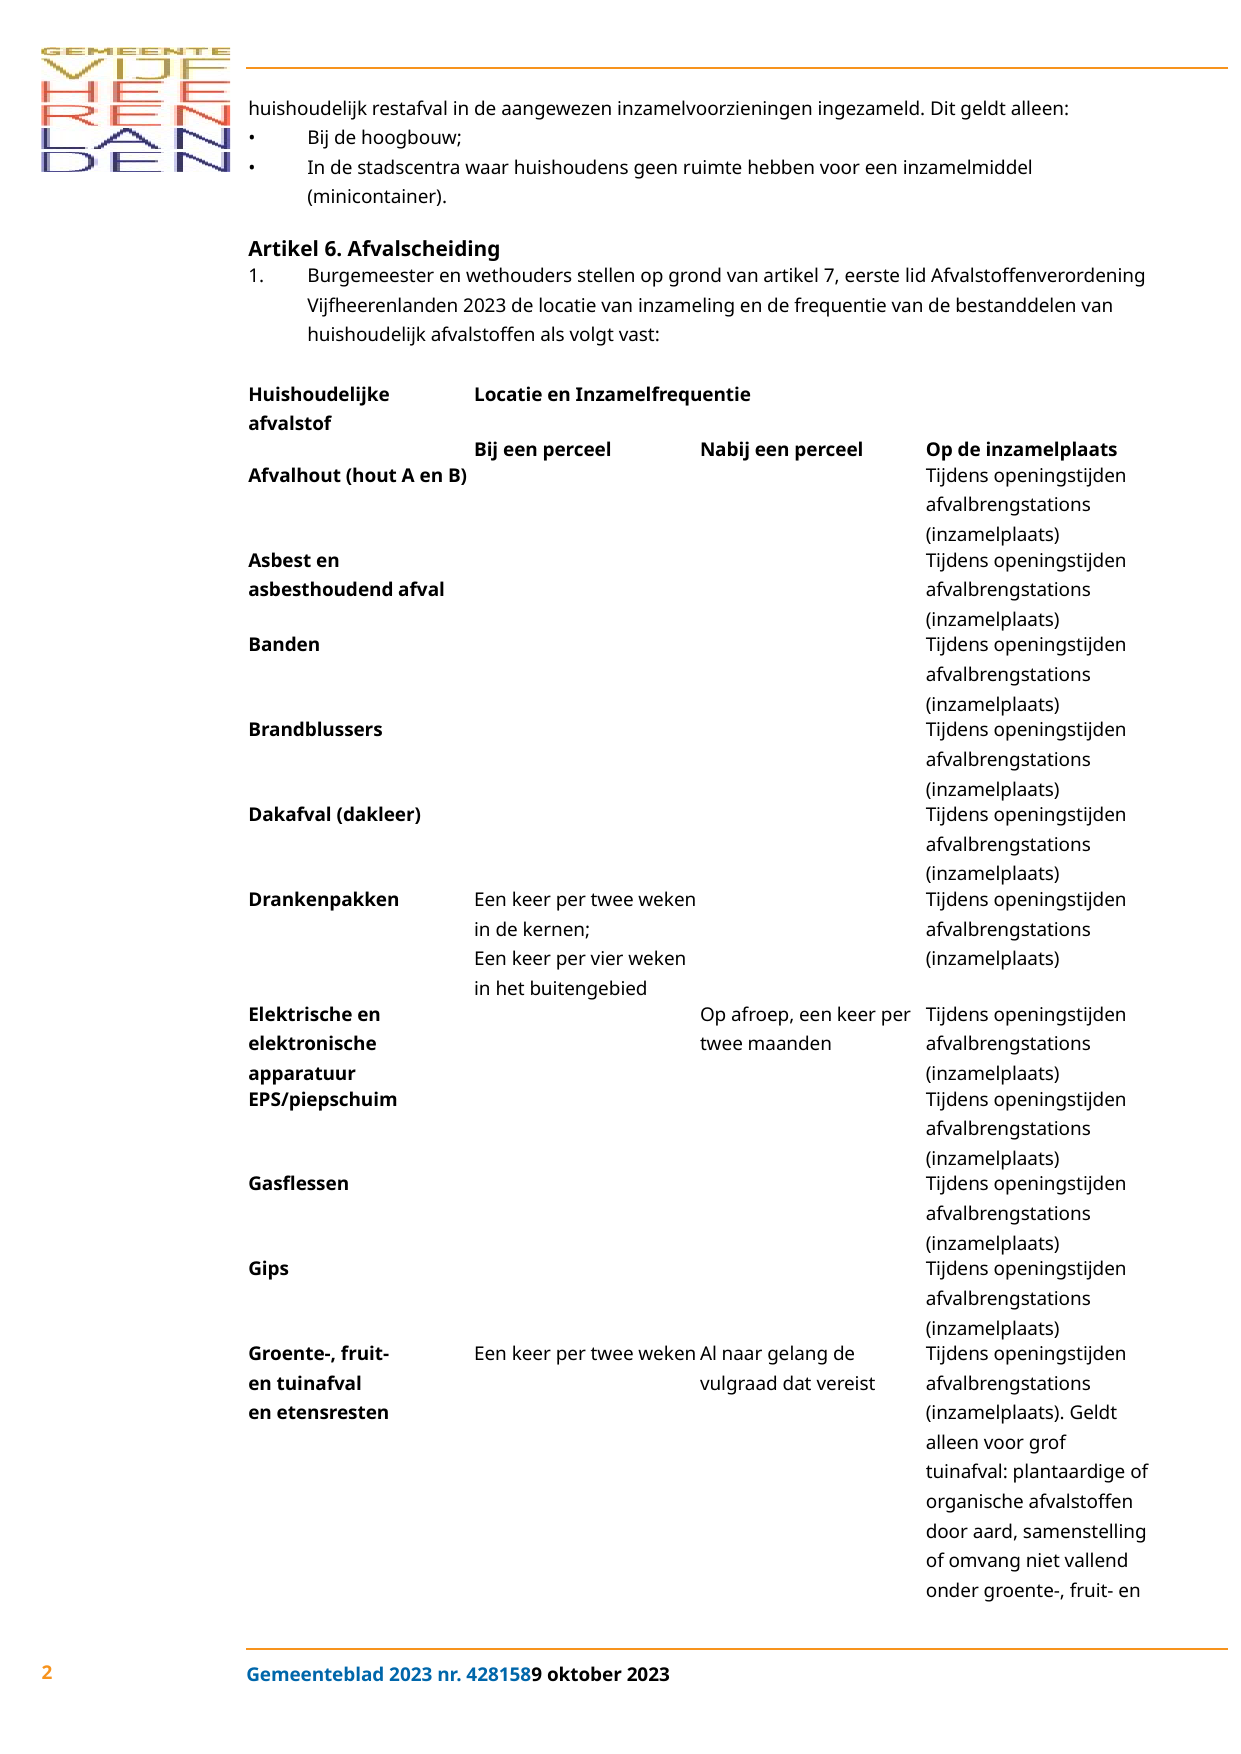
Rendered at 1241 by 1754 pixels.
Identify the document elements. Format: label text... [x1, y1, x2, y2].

text Artikel 6. Afvalscheiding [248, 234, 1152, 262]
table_cell Afvalhout (hout A en B) [248, 462, 474, 547]
table_cell [474, 1171, 700, 1256]
table_cell Nabij een perceel [700, 436, 926, 462]
table_cell [700, 547, 926, 632]
table_header Locatie en Inzamelfrequentie [474, 381, 1152, 436]
table_cell [474, 632, 700, 717]
table_cell [474, 547, 700, 632]
text huishoudelijk restafval in de aangewezen inzamelvoorzieningen ingezameld. Dit geldt alleen: [248, 95, 1152, 121]
table_cell [474, 1086, 700, 1171]
table_cell [700, 801, 926, 886]
table_cell Gips [248, 1256, 474, 1340]
picture [41, 47, 231, 172]
table_cell Tijdens openingstijden afvalbrengstations (inzamelplaats) [926, 1256, 1152, 1340]
table_cell Banden [248, 632, 474, 717]
table_cell [248, 436, 474, 462]
table_cell [700, 717, 926, 801]
table_cell Tijdens openingstijden afvalbrengstations (inzamelplaats) [926, 547, 1152, 632]
table_cell Dakafval (dakleer) [248, 801, 474, 886]
table_cell Brandblussers [248, 717, 474, 801]
table_header Huishoudelijke afvalstof [248, 381, 474, 436]
table_cell [700, 462, 926, 547]
table_cell Elektrische en elektronische apparatuur [248, 1001, 474, 1086]
table_cell Bij een perceel [474, 436, 700, 462]
list In de stadscentra waar huishoudens geen ruimte hebben voor een inzamelmiddel (minicontainer). [248, 154, 1152, 209]
table_cell [700, 886, 926, 1001]
table_cell Gasflessen [248, 1171, 474, 1256]
table_cell Een keer per twee weken [474, 1340, 700, 1603]
table_cell Op afroep, een keer per twee maanden [700, 1001, 926, 1086]
table_cell Tijdens openingstijden afvalbrengstations (inzamelplaats) [926, 1001, 1152, 1086]
table_cell Tijdens openingstijden afvalbrengstations (inzamelplaats) [926, 717, 1152, 801]
table_cell [474, 801, 700, 886]
table_cell Asbest en asbesthoudend afval [248, 547, 474, 632]
table_cell [474, 1256, 700, 1340]
table_cell [474, 717, 700, 801]
table_cell EPS/piepschuim [248, 1086, 474, 1171]
table_cell Een keer per twee weken in de kernen; Een keer per vier weken in het buitengebied [474, 886, 700, 1001]
list Bij de hoogbouw; [248, 124, 1152, 150]
table_cell Groente-, fruit- en tuinafval en etensresten [248, 1340, 474, 1603]
table_cell [474, 462, 700, 547]
table_cell Tijdens openingstijden afvalbrengstations (inzamelplaats). Geldt alleen voor grof tuinafval: plantaardige of organische afvalstoffen door aard, samenstelling of omvang niet vallend onder groente-, fruit- en [926, 1340, 1152, 1603]
table_cell Tijdens openingstijden afvalbrengstations (inzamelplaats) [926, 1086, 1152, 1171]
table_cell Tijdens openingstijden afvalbrengstations (inzamelplaats) [926, 801, 1152, 886]
table_cell [700, 632, 926, 717]
table_cell Tijdens openingstijden afvalbrengstations (inzamelplaats) [926, 886, 1152, 1001]
table_cell Tijdens openingstijden afvalbrengstations (inzamelplaats) [926, 1171, 1152, 1256]
list Burgemeester en wethouders stellen op grond van artikel 7, eerste lid Afvalstoffenverordening Vijfheerenlanden 2023 de locatie van inzameling en de frequentie van de bestanddelen van huishoudelijk afvalstoffen als volgt vast: [248, 262, 1152, 347]
table_cell Tijdens openingstijden afvalbrengstations (inzamelplaats) [926, 462, 1152, 547]
table_cell Tijdens openingstijden afvalbrengstations (inzamelplaats) [926, 632, 1152, 717]
table_cell [700, 1256, 926, 1340]
table_cell [474, 1001, 700, 1086]
table_cell Op de inzamelplaats [926, 436, 1152, 462]
table_cell Al naar gelang de vulgraad dat vereist [700, 1340, 926, 1603]
table_cell [700, 1171, 926, 1256]
table_cell [700, 1086, 926, 1171]
table_cell Drankenpakken [248, 886, 474, 1001]
